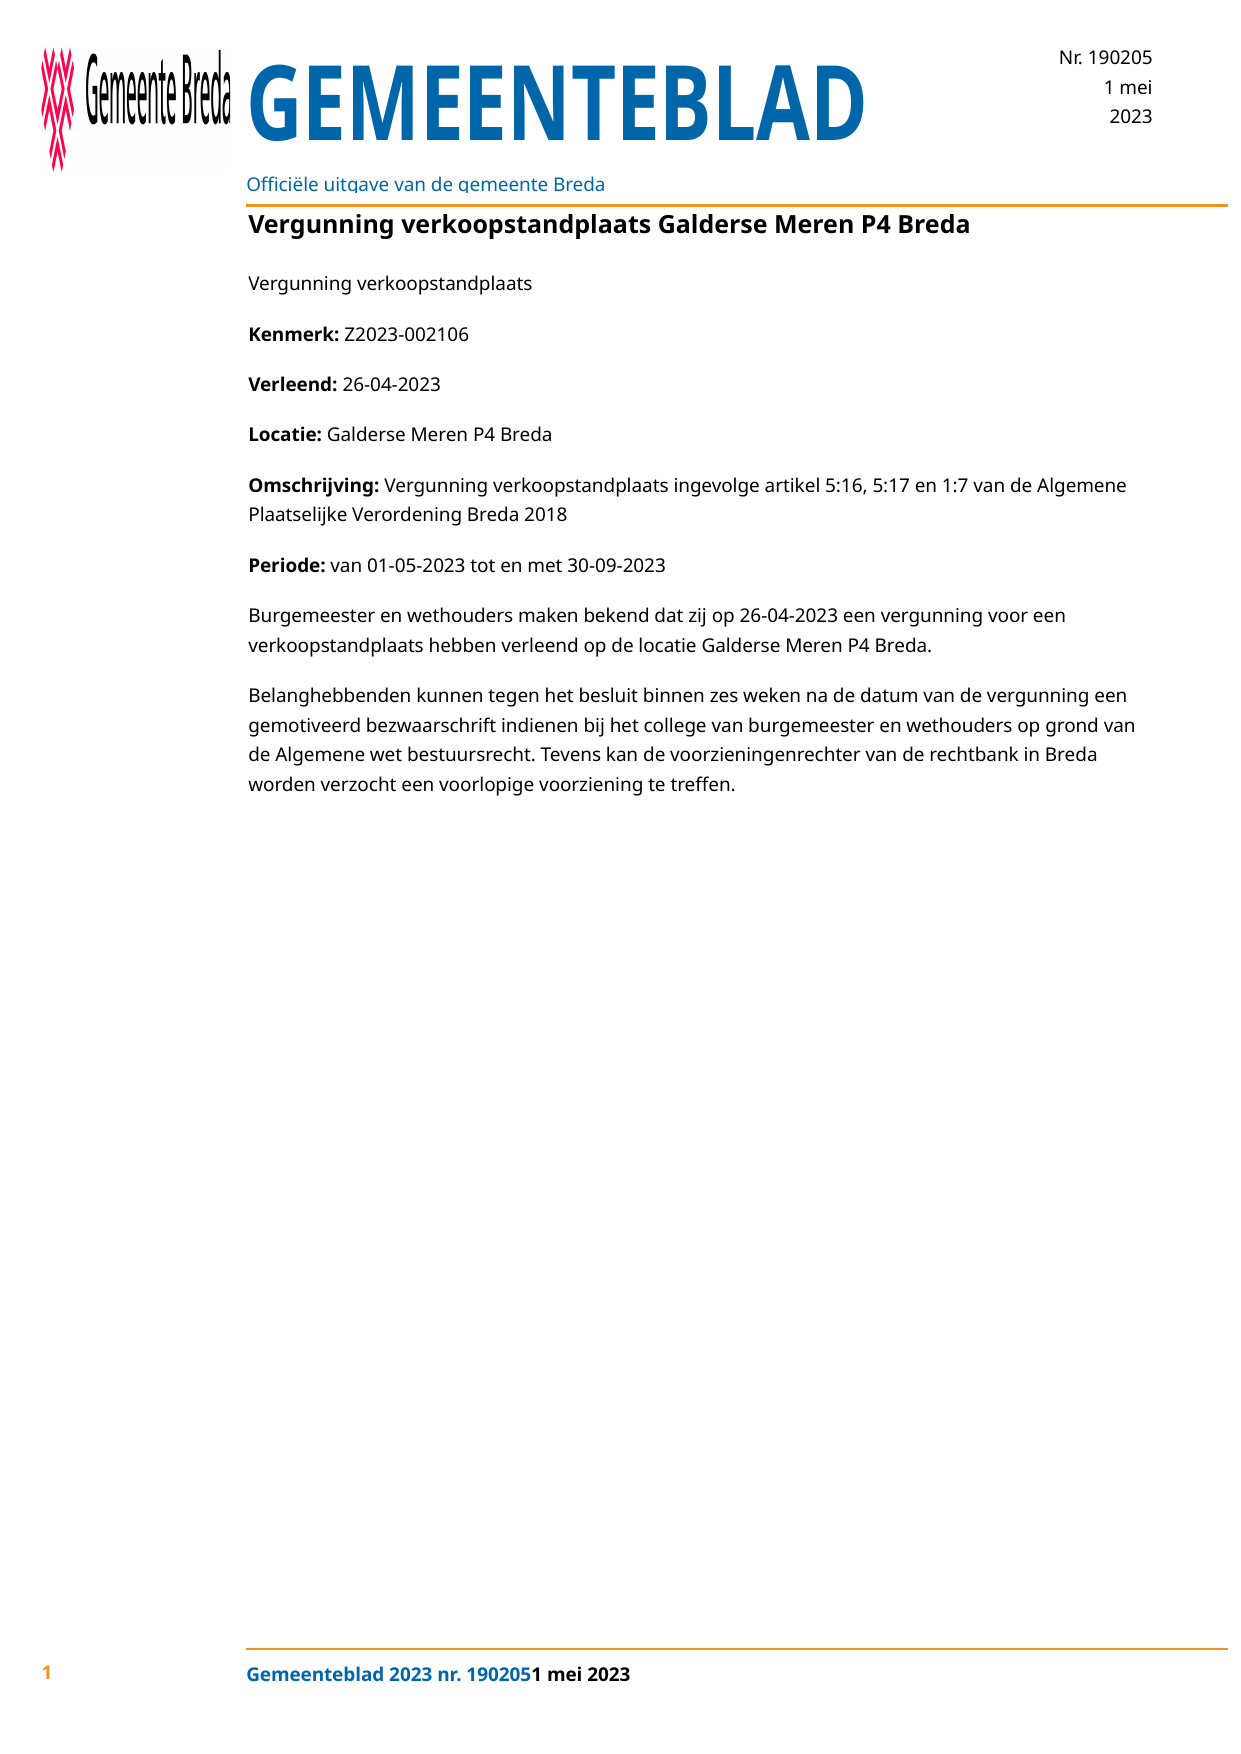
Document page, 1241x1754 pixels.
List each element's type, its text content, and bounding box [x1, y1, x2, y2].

text Burgemeester en wethouders maken bekend dat zij op 26-04-2023 een vergunning voor een verkoopstandplaats hebben verleend op de locatie Galderse Meren P4 Breda. [248, 602, 1152, 658]
text Omschrijving: Vergunning verkoopstandplaats ingevolge artikel 5:16, 5:17 en 1:7 van de Algemene Plaatselijke Verordening Breda 2018 [248, 472, 1152, 527]
text Belanghebbenden kunnen tegen het besluit binnen zes weken na de datum van de vergunning een gemotiveerd bezwaarschrift indienen bij het college van burgemeester en wethouders op grond van de Algemene wet bestuursrecht. Tevens kan de voorzieningenrechter van de rechtbank in Breda worden verzocht een voorlopige voorziening te treffen. [248, 682, 1152, 797]
text Locatie: Galderse Meren P4 Breda [248, 422, 1152, 447]
picture [41, 47, 231, 172]
text Verleend: 26-04-2023 [248, 371, 1152, 397]
text Periode: van 01-05-2023 tot en met 30-09-2023 [248, 552, 1152, 578]
text Vergunning verkoopstandplaats Galderse Meren P4 Breda [248, 207, 1152, 241]
text Vergunning verkoopstandplaats [248, 270, 1152, 296]
text Kenmerk: Z2023-002106 [248, 321, 1152, 346]
